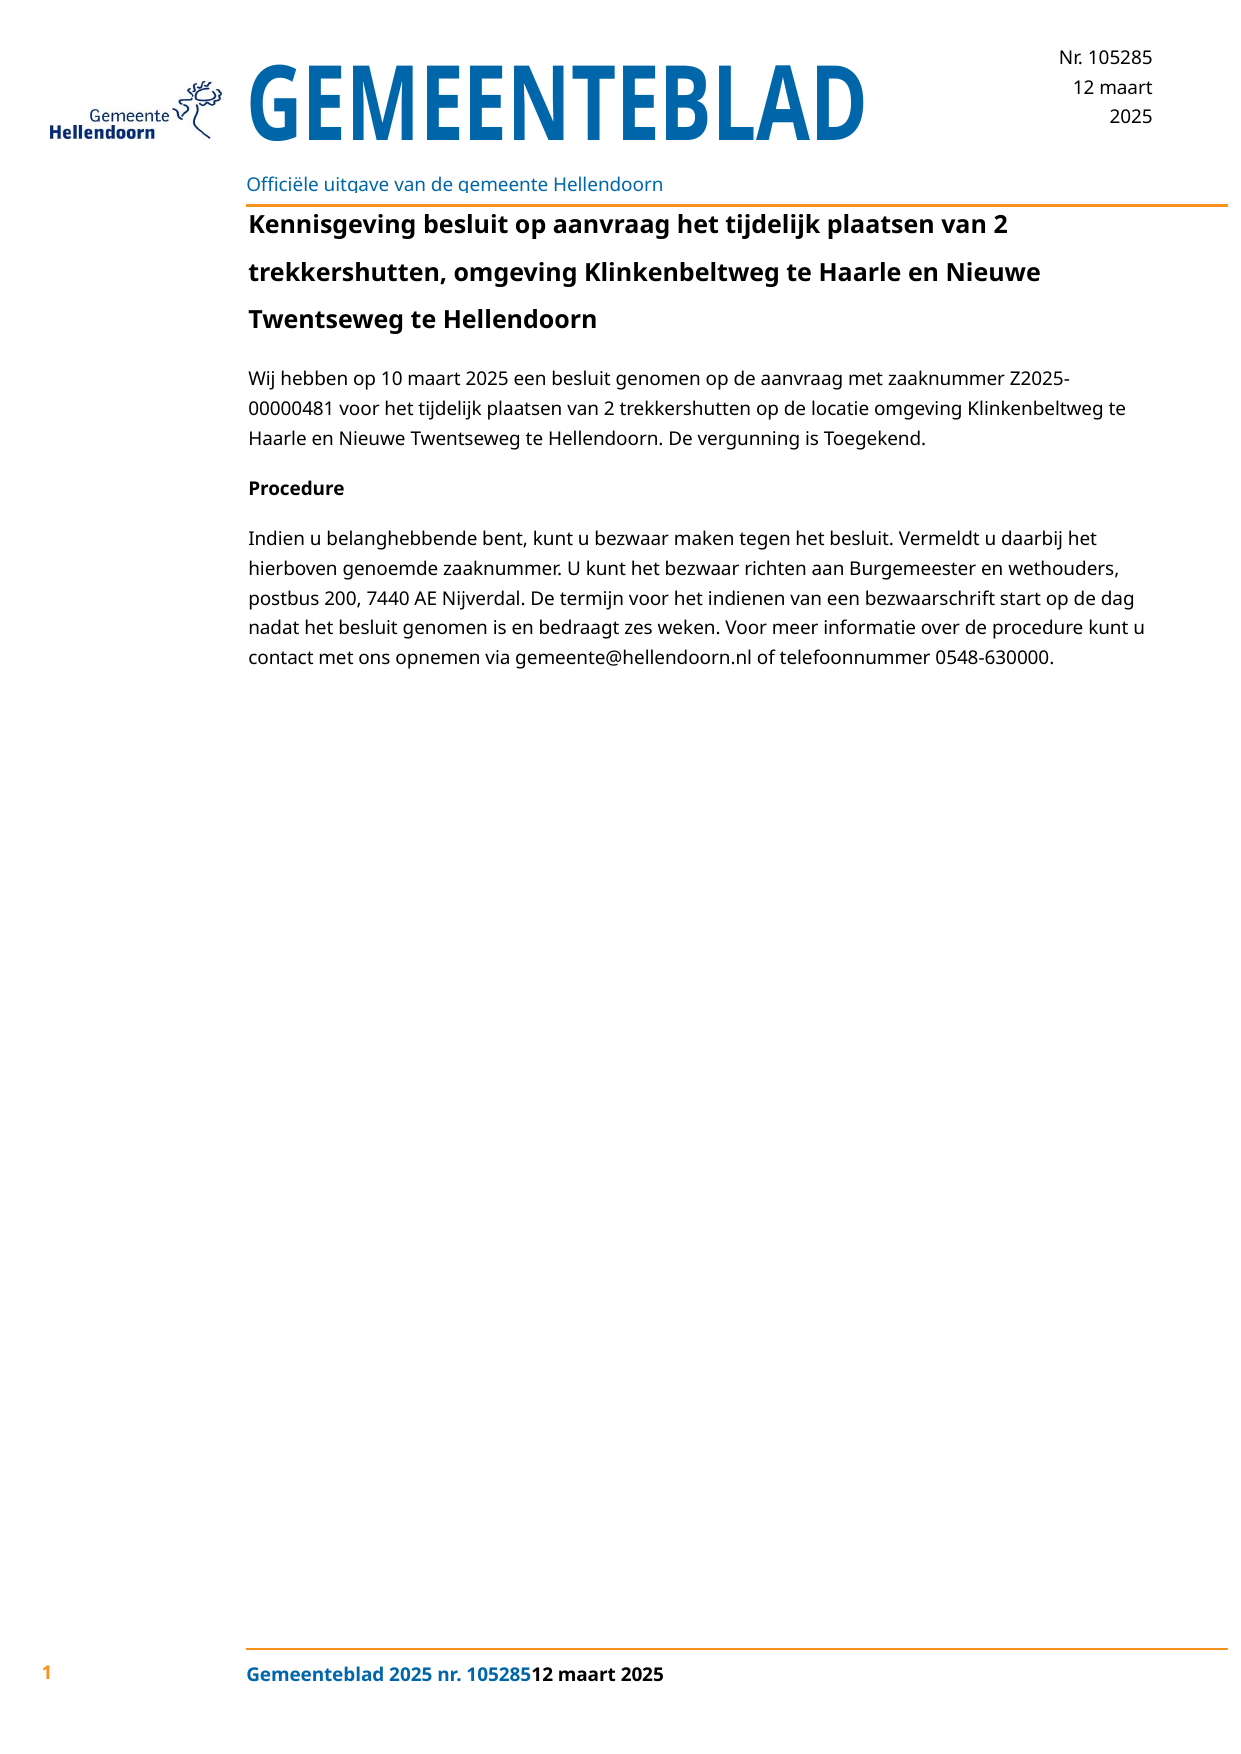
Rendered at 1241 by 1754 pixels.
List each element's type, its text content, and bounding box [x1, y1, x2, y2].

picture [41, 47, 231, 172]
text Kennisgeving besluit op aanvraag het tijdelijk plaatsen van 2 trekkershutten, omgeving Klinkenbeltweg te Haarle en Nieuwe Twentseweg te Hellendoorn [248, 207, 1152, 336]
text Procedure [248, 475, 1152, 501]
text Wij hebben op 10 maart 2025 een besluit genomen op de aanvraag met zaaknummer Z2025-00000481 voor het tijdelijk plaatsen van 2 trekkershutten op de locatie omgeving Klinkenbeltweg te Haarle en Nieuwe Twentseweg te Hellendoorn. De vergunning is Toegekend. [248, 366, 1152, 450]
text Indien u belanghebbende bent, kunt u bezwaar maken tegen het besluit. Vermeldt u daarbij het hierboven genoemde zaaknummer. U kunt het bezwaar richten aan Burgemeester en wethouders, postbus 200, 7440 AE Nijverdal. De termijn voor het indienen van een bezwaarschrift start op de dag nadat het besluit genomen is en bedraagt zes weken. Voor meer informatie over de procedure kunt u contact met ons opnemen via gemeente@hellendoorn.nl of telefoonnummer 0548-630000. [248, 526, 1152, 669]
